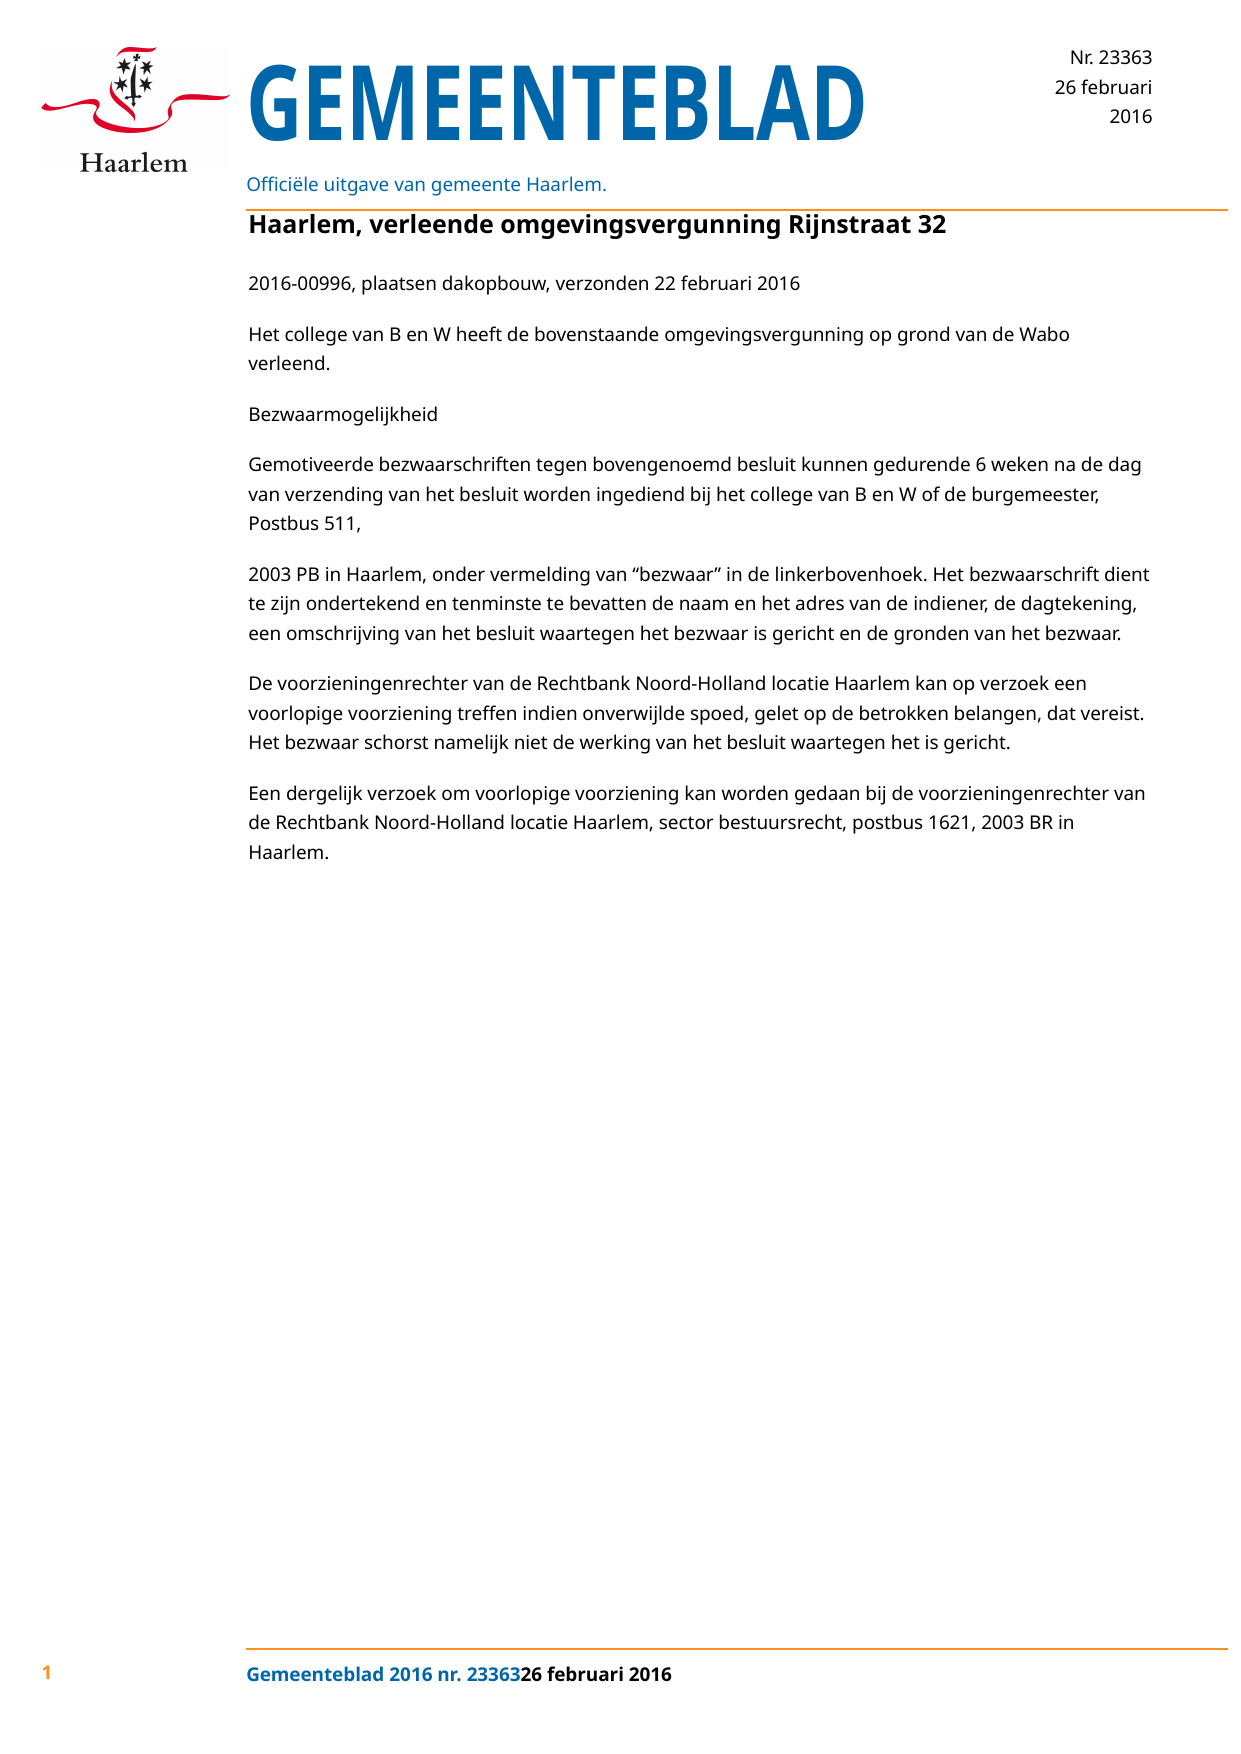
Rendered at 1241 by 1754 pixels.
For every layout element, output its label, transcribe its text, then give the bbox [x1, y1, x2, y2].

text 2003 PB in Haarlem, onder vermelding van “bezwaar” in de linkerbovenhoek. Het bezwaarschrift dient te zijn ondertekend en tenminste te bevatten de naam en het adres van de indiener, de dagtekening, een omschrijving van het besluit waartegen het bezwaar is gericht en de gronden van het bezwaar. [248, 561, 1152, 646]
text Haarlem, verleende omgevingsvergunning Rijnstraat 32 [248, 211, 1152, 241]
text Bezwaarmogelijkheid [248, 401, 1152, 426]
text 2016-00996, plaatsen dakopbouw, verzonden 22 februari 2016 [248, 270, 1152, 296]
text Gemotiveerde bezwaarschriften tegen bovengenoemd besluit kunnen gedurende 6 weken na de dag van verzending van het besluit worden ingediend bij het college van B en W of de burgemeester, Postbus 511, [248, 451, 1152, 536]
picture [41, 47, 231, 172]
text Het college van B en W heeft de bovenstaande omgevingsvergunning op grond van de Wabo verleend. [248, 321, 1152, 376]
text De voorzieningenrechter van de Rechtbank Noord-Holland locatie Haarlem kan op verzoek een voorlopige voorziening treffen indien onverwijlde spoed, gelet op de betrokken belangen, dat vereist. Het bezwaar schorst namelijk niet de werking van het besluit waartegen het is gericht. [248, 670, 1152, 755]
text Een dergelijk verzoek om voorlopige voorziening kan worden gedaan bij de voorzieningenrechter van de Rechtbank Noord-Holland locatie Haarlem, sector bestuursrecht, postbus 1621, 2003 BR in Haarlem. [248, 780, 1152, 865]
